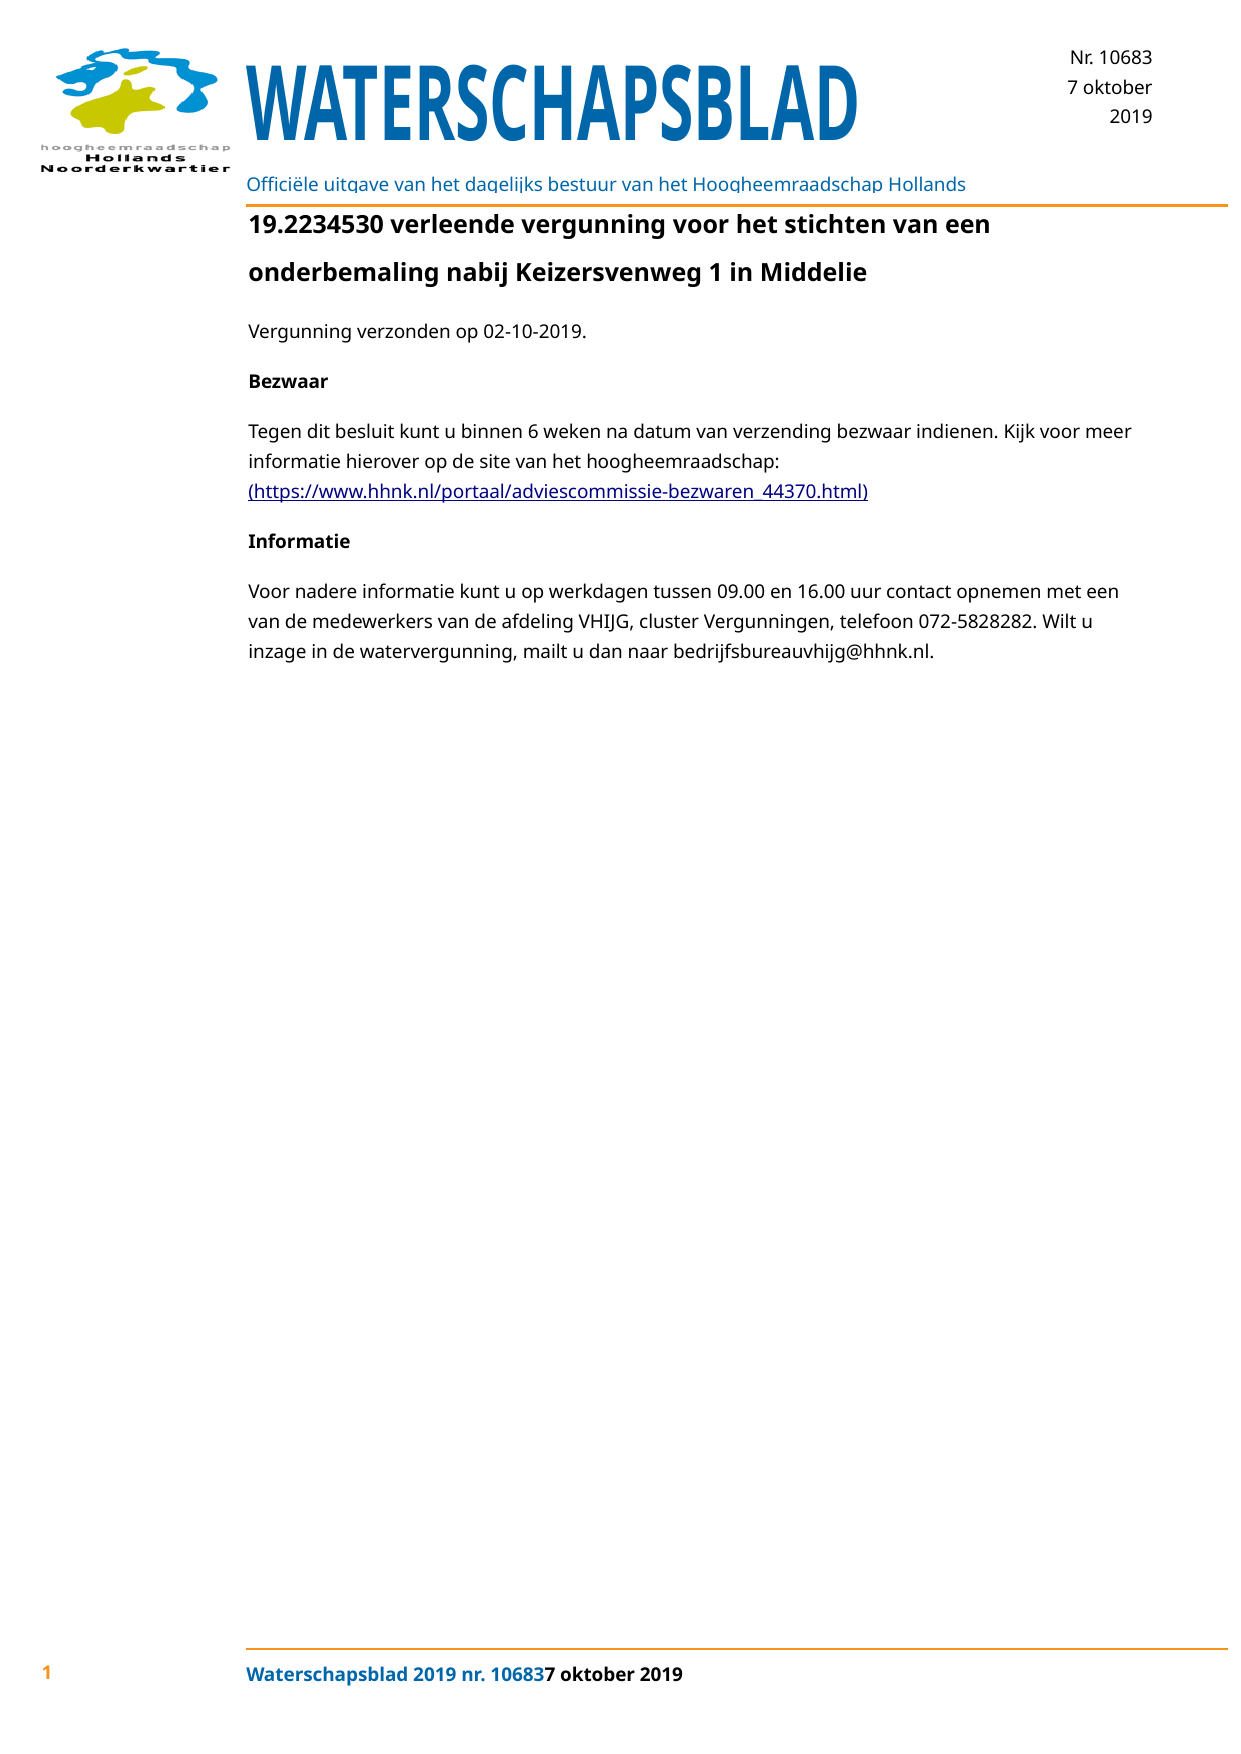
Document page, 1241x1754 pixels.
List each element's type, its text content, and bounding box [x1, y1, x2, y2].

text Bezwaar [248, 368, 1152, 394]
text Vergunning verzonden op 02-10-2019. [248, 318, 1152, 344]
text 19.2234530 verleende vergunning voor het stichten van een onderbemaling nabij Keizersvenweg 1 in Middelie [248, 207, 1152, 288]
text Informatie [248, 528, 1152, 554]
text Tegen dit besluit kunt u binnen 6 weken na datum van verzending bezwaar indienen. Kijk voor meer informatie hierover op de site van het hoogheemraadschap: (https://www.hhnk.nl/portaal/adviescommissie-bezwaren_44370.html) [248, 419, 1152, 504]
picture [41, 47, 231, 172]
text Voor nadere informatie kunt u op werkdagen tussen 09.00 en 16.00 uur contact opnemen met een van de medewerkers van de afdeling VHIJG, cluster Vergunningen, telefoon 072-5828282. Wilt u inzage in de watervergunning, mailt u dan naar bedrijfsbureauvhijg@hhnk.nl. [248, 579, 1152, 664]
